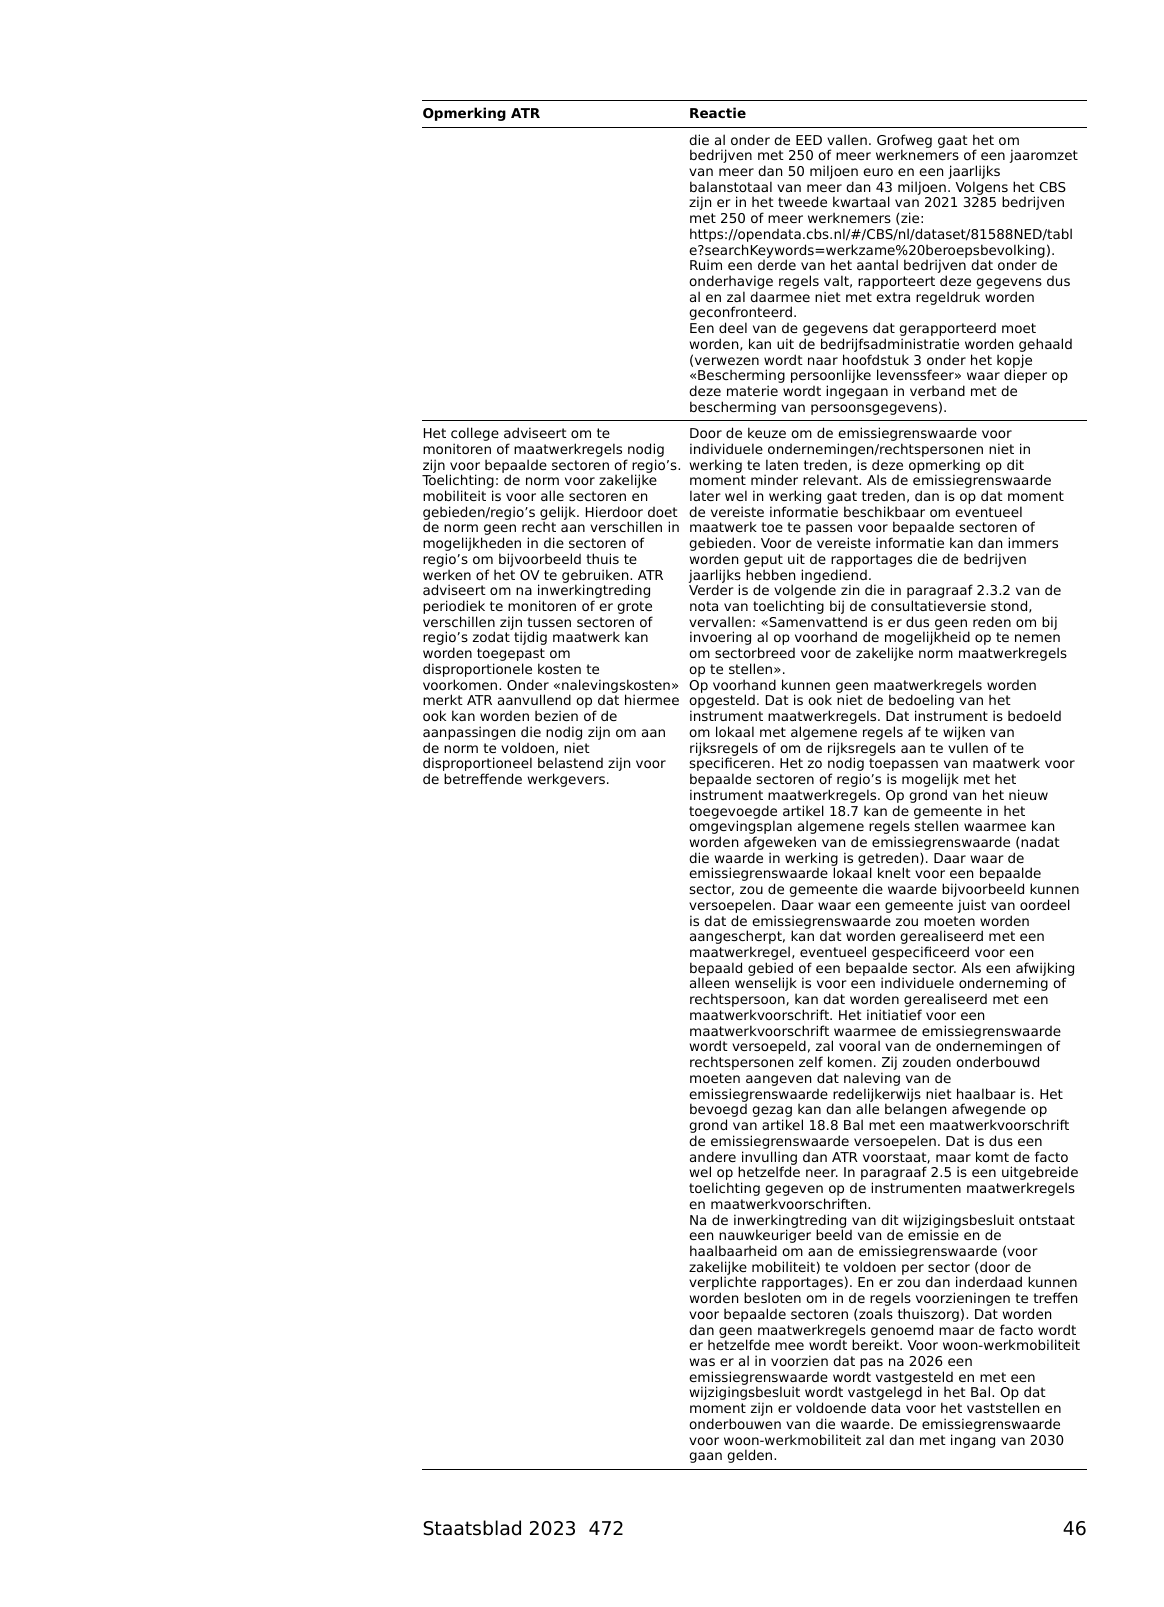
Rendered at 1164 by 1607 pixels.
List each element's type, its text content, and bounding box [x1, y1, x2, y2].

table_cell die al onder de EED vallen. Grofweg gaat het om bedrijven met 250 of meer werknemers of een jaaromzet van meer dan 50 miljoen euro en een jaarlijks balanstotaal van meer dan 43 miljoen. Volgens het CBS zijn er in het tweede kwartaal van 2021 3285 bedrijven met 250 of meer werknemers (zie: https://opendata.cbs.nl/#/CBS/nl/dataset/81588NED/table?searchKeywords=werkzame%20beroepsbevolking). Ruim een derde van het aantal bedrijven dat onder de onderhavige regels valt, rapporteert deze gegevens dus al en zal daarmee niet met extra regeldruk worden geconfronteerd. Een deel van de gegevens dat gerapporteerd moet worden, kan uit de bedrijfsadministratie worden gehaald (verwezen wordt naar hoofdstuk 3 onder het kopje «Bescherming persoonlijke levenssfeer» waar dieper op deze materie wordt ingegaan in verband met de bescherming van persoonsgegevens). [683, 128, 1087, 420]
table_cell Het college adviseert om te monitoren of maatwerkregels nodig zijn voor bepaalde sectoren of regio’s. Toelichting: de norm voor zakelijke mobiliteit is voor alle sectoren en gebieden/regio’s gelijk. Hierdoor doet de norm geen recht aan verschillen in mogelijkheden in die sectoren of regio’s om bijvoorbeeld thuis te werken of het OV te gebruiken. ATR adviseert om na inwerkingtreding periodiek te monitoren of er grote verschillen zijn tussen sectoren of regio’s zodat tijdig maatwerk kan worden toegepast om disproportionele kosten te voorkomen. Onder «nalevingskosten» merkt ATR aanvullend op dat hiermee ook kan worden bezien of de aanpassingen die nodig zijn om aan de norm te voldoen, niet disproportioneel belastend zijn voor de betreffende werkgevers. [422, 421, 683, 1469]
table_cell [422, 128, 683, 420]
table_header Opmerking ATR [422, 101, 683, 127]
table_cell Door de keuze om de emissiegrenswaarde voor individuele ondernemingen/rechtspersonen niet in werking te laten treden, is deze opmerking op dit moment minder relevant. Als de emissiegrenswaarde later wel in werking gaat treden, dan is op dat moment de vereiste informatie beschikbaar om eventueel maatwerk toe te passen voor bepaalde sectoren of gebieden. Voor de vereiste informatie kan dan immers worden geput uit de rapportages die de bedrijven jaarlijks hebben ingediend. Verder is de volgende zin die in paragraaf 2.3.2 van de nota van toelichting bij de consultatieversie stond, vervallen: «Samenvattend is er dus geen reden om bij invoering al op voorhand de mogelijkheid op te nemen om sectorbreed voor de zakelijke norm maatwerkregels op te stellen». Op voorhand kunnen geen maatwerkregels worden opgesteld. Dat is ook niet de bedoeling van het instrument maatwerkregels. Dat instrument is bedoeld om lokaal met algemene regels af te wijken van rijksregels of om de rijksregels aan te vullen of te specificeren. Het zo nodig toepassen van maatwerk voor bepaalde sectoren of regio’s is mogelijk met het instrument maatwerkregels. Op grond van het nieuw toegevoegde artikel 18.7 kan de gemeente in het omgevingsplan algemene regels stellen waarmee kan worden afgeweken van de emissiegrenswaarde (nadat die waarde in werking is getreden). Daar waar de emissiegrenswaarde lokaal knelt voor een bepaalde sector, zou de gemeente die waarde bijvoorbeeld kunnen versoepelen. Daar waar een gemeente juist van oordeel is dat de emissiegrenswaarde zou moeten worden aangescherpt, kan dat worden gerealiseerd met een maatwerkregel, eventueel gespecificeerd voor een bepaald gebied of een bepaalde sector. Als een afwijking alleen wenselijk is voor een individuele onderneming of rechtspersoon, kan dat worden gerealiseerd met een maatwerkvoorschrift. Het initiatief voor een maatwerkvoorschrift waarmee de emissiegrenswaarde wordt versoepeld, zal vooral van de ondernemingen of rechtspersonen zelf komen. Zij zouden onderbouwd moeten aangeven dat naleving van de emissiegrenswaarde redelijkerwijs niet haalbaar is. Het bevoegd gezag kan dan alle belangen afwegende op grond van artikel 18.8 Bal met een maatwerkvoorschrift de emissiegrenswaarde versoepelen. Dat is dus een andere invulling dan ATR voorstaat, maar komt de facto wel op hetzelfde neer. In paragraaf 2.5 is een uitgebreide toelichting gegeven op de instrumenten maatwerkregels en maatwerkvoorschriften. Na de inwerkingtreding van dit wijzigingsbesluit ontstaat een nauwkeuriger beeld van de emissie en de haalbaarheid om aan de emissiegrenswaarde (voor zakelijke mobiliteit) te voldoen per sector (door de verplichte rapportages). En er zou dan inderdaad kunnen worden besloten om in de regels voorzieningen te treffen voor bepaalde sectoren (zoals thuiszorg). Dat worden dan geen maatwerkregels genoemd maar de facto wordt er hetzelfde mee wordt bereikt. Voor woon-werkmobiliteit was er al in voorzien dat pas na 2026 een emissiegrenswaarde wordt vastgesteld en met een wijzigingsbesluit wordt vastgelegd in het Bal. Op dat moment zijn er voldoende data voor het vaststellen en onderbouwen van die waarde. De emissiegrenswaarde voor woon-werkmobiliteit zal dan met ingang van 2030 gaan gelden. [683, 421, 1087, 1469]
table_header Reactie [683, 101, 1087, 127]
